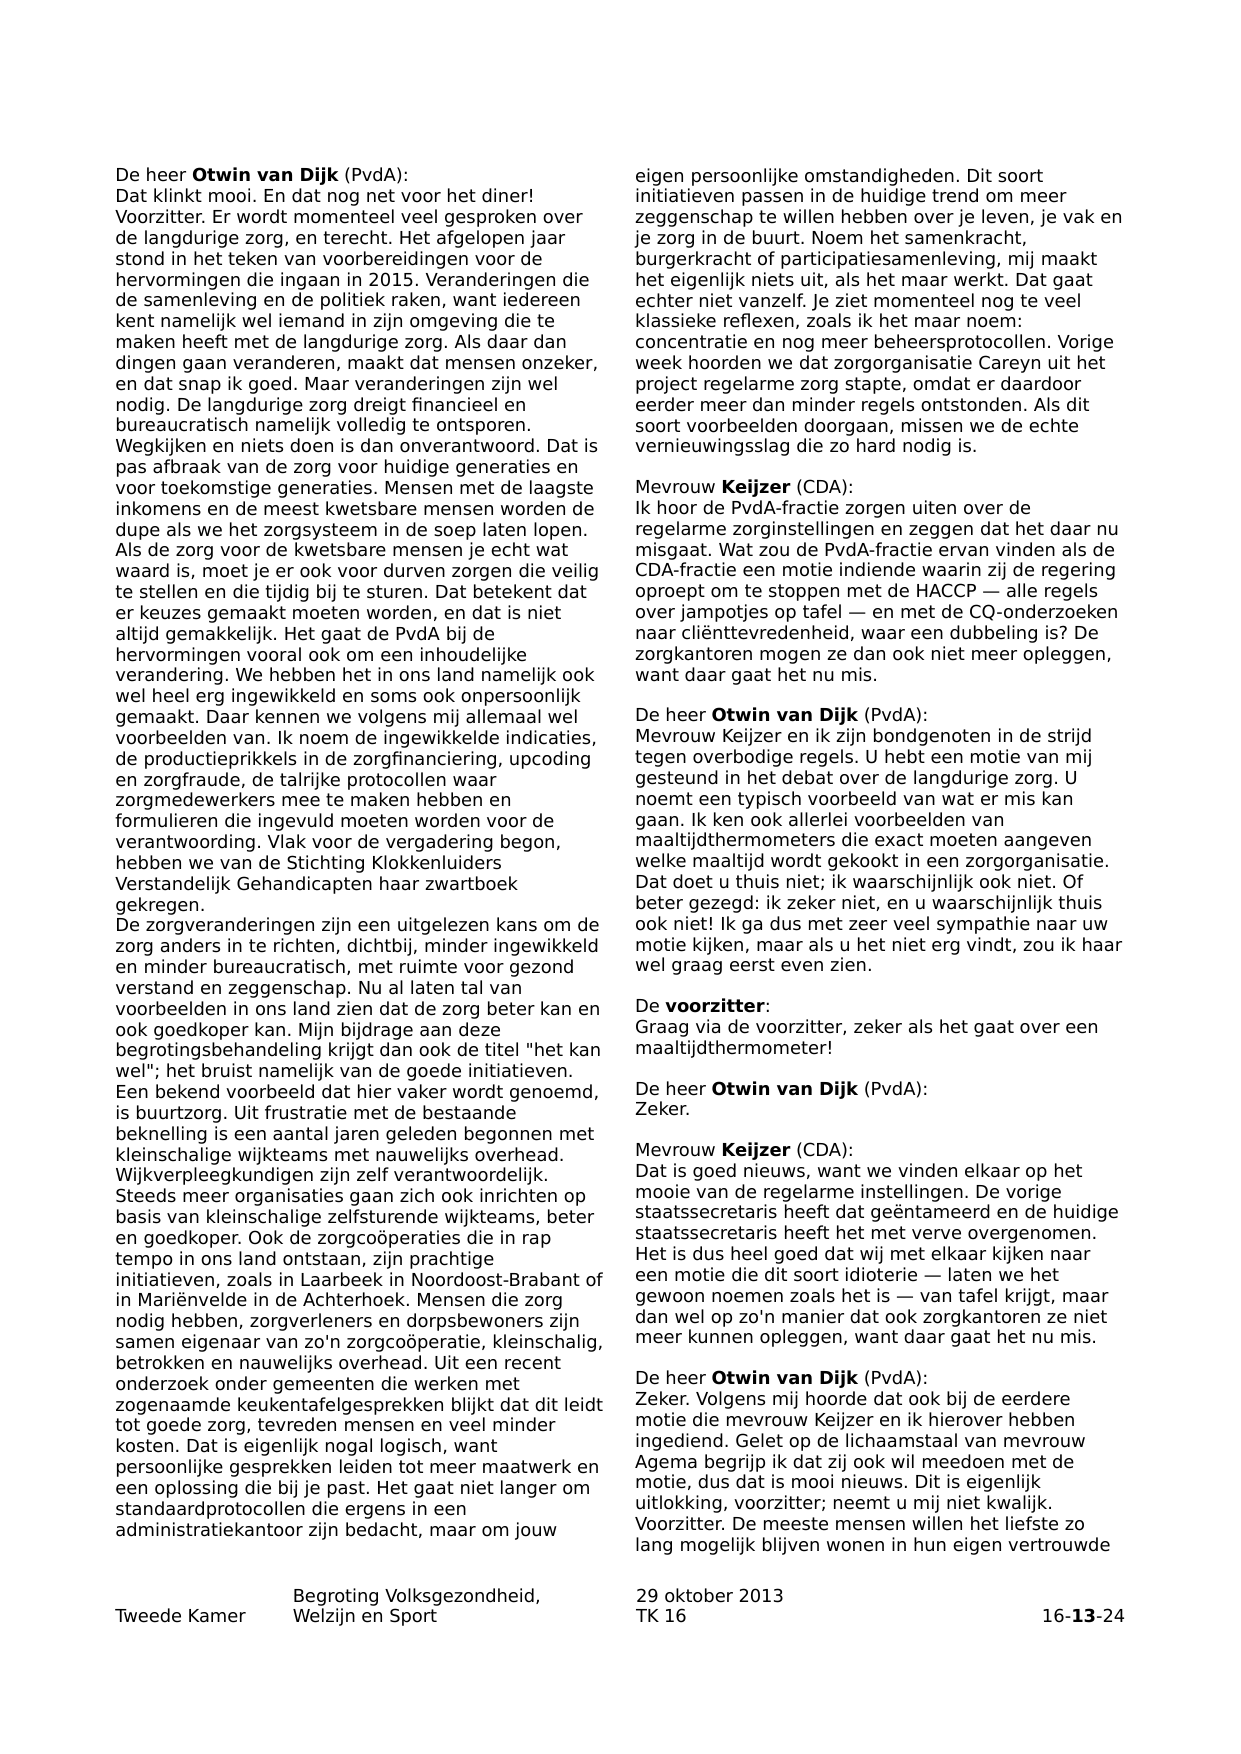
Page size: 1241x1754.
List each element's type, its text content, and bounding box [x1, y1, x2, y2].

text Zeker. [635, 1099, 1125, 1120]
text Mevrouw Keijzer (CDA): [635, 1140, 1125, 1161]
text Graag via de voorzitter, zeker als het gaat over een maaltijdthermometer! [635, 1017, 1125, 1058]
text De heer Otwin van Dijk (PvdA): [635, 1368, 1125, 1389]
text Mevrouw Keijzer en ik zijn bondgenoten in de strijd tegen overbodige regels. U hebt een motie van mij gesteund in het debat over de langdurige zorg. U noemt een typisch voorbeeld van wat er mis kan gaan. Ik ken ook allerlei voorbeelden van maaltijdthermometers die exact moeten aangeven welke maaltijd wordt gekookt in een zorgorganisatie. Dat doet u thuis niet; ik waarschijnlijk ook niet. Of beter gezegd: ik zeker niet, en u waarschijnlijk thuis ook niet! Ik ga dus met zeer veel sympathie naar uw motie kijken, maar als u het niet erg vindt, zou ik haar wel graag eerst even zien. [635, 726, 1125, 976]
text eigen persoonlijke omstandigheden. Dit soort initiatieven passen in de huidige trend om meer zeggenschap te willen hebben over je leven, je vak en je zorg in de buurt. Noem het samenkracht, burgerkracht of participatiesamenleving, mij maakt het eigenlijk niets uit, als het maar werkt. Dat gaat echter niet vanzelf. Je ziet momenteel nog te veel klassieke reflexen, zoals ik het maar noem: concentratie en nog meer beheersprotocollen. Vorige week hoorden we dat zorgorganisatie Careyn uit het project regelarme zorg stapte, omdat er daardoor eerder meer dan minder regels ontstonden. Als dit soort voorbeelden doorgaan, missen we de echte vernieuwingsslag die zo hard nodig is. [635, 165, 1125, 457]
text De heer Otwin van Dijk (PvdA): [635, 705, 1125, 726]
text Voorzitter. De meeste mensen willen het liefste zo lang mogelijk blijven wonen in hun eigen vertrouwde [635, 1514, 1125, 1556]
text Mevrouw Keijzer (CDA): [635, 477, 1125, 498]
text De heer Otwin van Dijk (PvdA): [635, 1078, 1125, 1099]
text De heer Otwin van Dijk (PvdA): [115, 165, 605, 186]
text Dat is goed nieuws, want we vinden elkaar op het mooie van de regelarme instellingen. De vorige staatssecretaris heeft dat geëntameerd en de huidige staatssecretaris heeft het met verve overgenomen. Het is dus heel goed dat wij met elkaar kijken naar een motie die dit soort idioterie — laten we het gewoon noemen zoals het is — van tafel krijgt, maar dan wel op zo'n manier dat ook zorgkantoren ze niet meer kunnen opleggen, want daar gaat het nu mis. [635, 1161, 1125, 1348]
text Ik hoor de PvdA-fractie zorgen uiten over de regelarme zorginstellingen en zeggen dat het daar nu misgaat. Wat zou de PvdA-fractie ervan vinden als de CDA-fractie een motie indiende waarin zij de regering oproept om te stoppen met de HACCP — alle regels over jampotjes op tafel — en met de CQ-onderzoeken naar cliënttevredenheid, waar een dubbeling is? De zorgkantoren mogen ze dan ook niet meer opleggen, want daar gaat het nu mis. [635, 498, 1125, 685]
text Voorzitter. Er wordt momenteel veel gesproken over de langdurige zorg, en terecht. Het afgelopen jaar stond in het teken van voorbereidingen voor de hervormingen die ingaan in 2015. Veranderingen die de samenleving en de politiek raken, want iedereen kent namelijk wel iemand in zijn omgeving die te maken heeft met de langdurige zorg. Als daar dan dingen gaan veranderen, maakt dat mensen onzeker, en dat snap ik goed. Maar veranderingen zijn wel nodig. De langdurige zorg dreigt financieel en bureaucratisch namelijk volledig te ontsporen. Wegkijken en niets doen is dan onverantwoord. Dat is pas afbraak van de zorg voor huidige generaties en voor toekomstige generaties. Mensen met de laagste inkomens en de meest kwetsbare mensen worden de dupe als we het zorgsysteem in de soep laten lopen. Als de zorg voor de kwetsbare mensen je echt wat waard is, moet je er ook voor durven zorgen die veilig te stellen en die tijdig bij te sturen. Dat betekent dat er keuzes gemaakt moeten worden, en dat is niet altijd gemakkelijk. Het gaat de PvdA bij de hervormingen vooral ook om een inhoudelijke verandering. We hebben het in ons land namelijk ook wel heel erg ingewikkeld en soms ook onpersoonlijk gemaakt. Daar kennen we volgens mij allemaal wel voorbeelden van. Ik noem de ingewikkelde indicaties, de productieprikkels in de zorgfinanciering, upcoding en zorgfraude, de talrijke protocollen waar zorgmedewerkers mee te maken hebben en formulieren die ingevuld moeten worden voor de verantwoording. Vlak voor de vergadering begon, hebben we van de Stichting Klokkenluiders Verstandelijk Gehandicapten haar zwartboek gekregen. [115, 207, 605, 915]
text De zorgveranderingen zijn een uitgelezen kans om de zorg anders in te richten, dichtbij, minder ingewikkeld en minder bureaucratisch, met ruimte voor gezond verstand en zeggenschap. Nu al laten tal van voorbeelden in ons land zien dat de zorg beter kan en ook goedkoper kan. Mijn bijdrage aan deze begrotingsbehandeling krijgt dan ook de titel "het kan wel"; het bruist namelijk van de goede initiatieven. Een bekend voorbeeld dat hier vaker wordt genoemd, is buurtzorg. Uit frustratie met de bestaande beknelling is een aantal jaren geleden begonnen met kleinschalige wijkteams met nauwelijks overhead. Wijkverpleegkundigen zijn zelf verantwoordelijk. Steeds meer organisaties gaan zich ook inrichten op basis van kleinschalige zelfsturende wijkteams, beter en goedkoper. Ook de zorgcoöperaties die in rap tempo in ons land ontstaan, zijn prachtige initiatieven, zoals in Laarbeek in Noordoost-Brabant of in Mariënvelde in de Achterhoek. Mensen die zorg nodig hebben, zorgverleners en dorpsbewoners zijn samen eigenaar van zo'n zorgcoöperatie, kleinschalig, betrokken en nauwelijks overhead. Uit een recent onderzoek onder gemeenten die werken met zogenaamde keukentafelgesprekken blijkt dat dit leidt tot goede zorg, tevreden mensen en veel minder kosten. Dat is eigenlijk nogal logisch, want persoonlijke gesprekken leiden tot meer maatwerk en een oplossing die bij je past. Het gaat niet langer om standaardprotocollen die ergens in een administratiekantoor zijn bedacht, maar om jouw [115, 915, 605, 1540]
text De voorzitter: [635, 996, 1125, 1017]
text Zeker. Volgens mij hoorde dat ook bij de eerdere motie die mevrouw Keijzer en ik hierover hebben ingediend. Gelet op de lichaamstaal van mevrouw Agema begrijp ik dat zij ook wil meedoen met de motie, dus dat is mooi nieuws. Dit is eigenlijk uitlokking, voorzitter; neemt u mij niet kwalijk. [635, 1389, 1125, 1514]
text Dat klinkt mooi. En dat nog net voor het diner! [115, 186, 605, 207]
